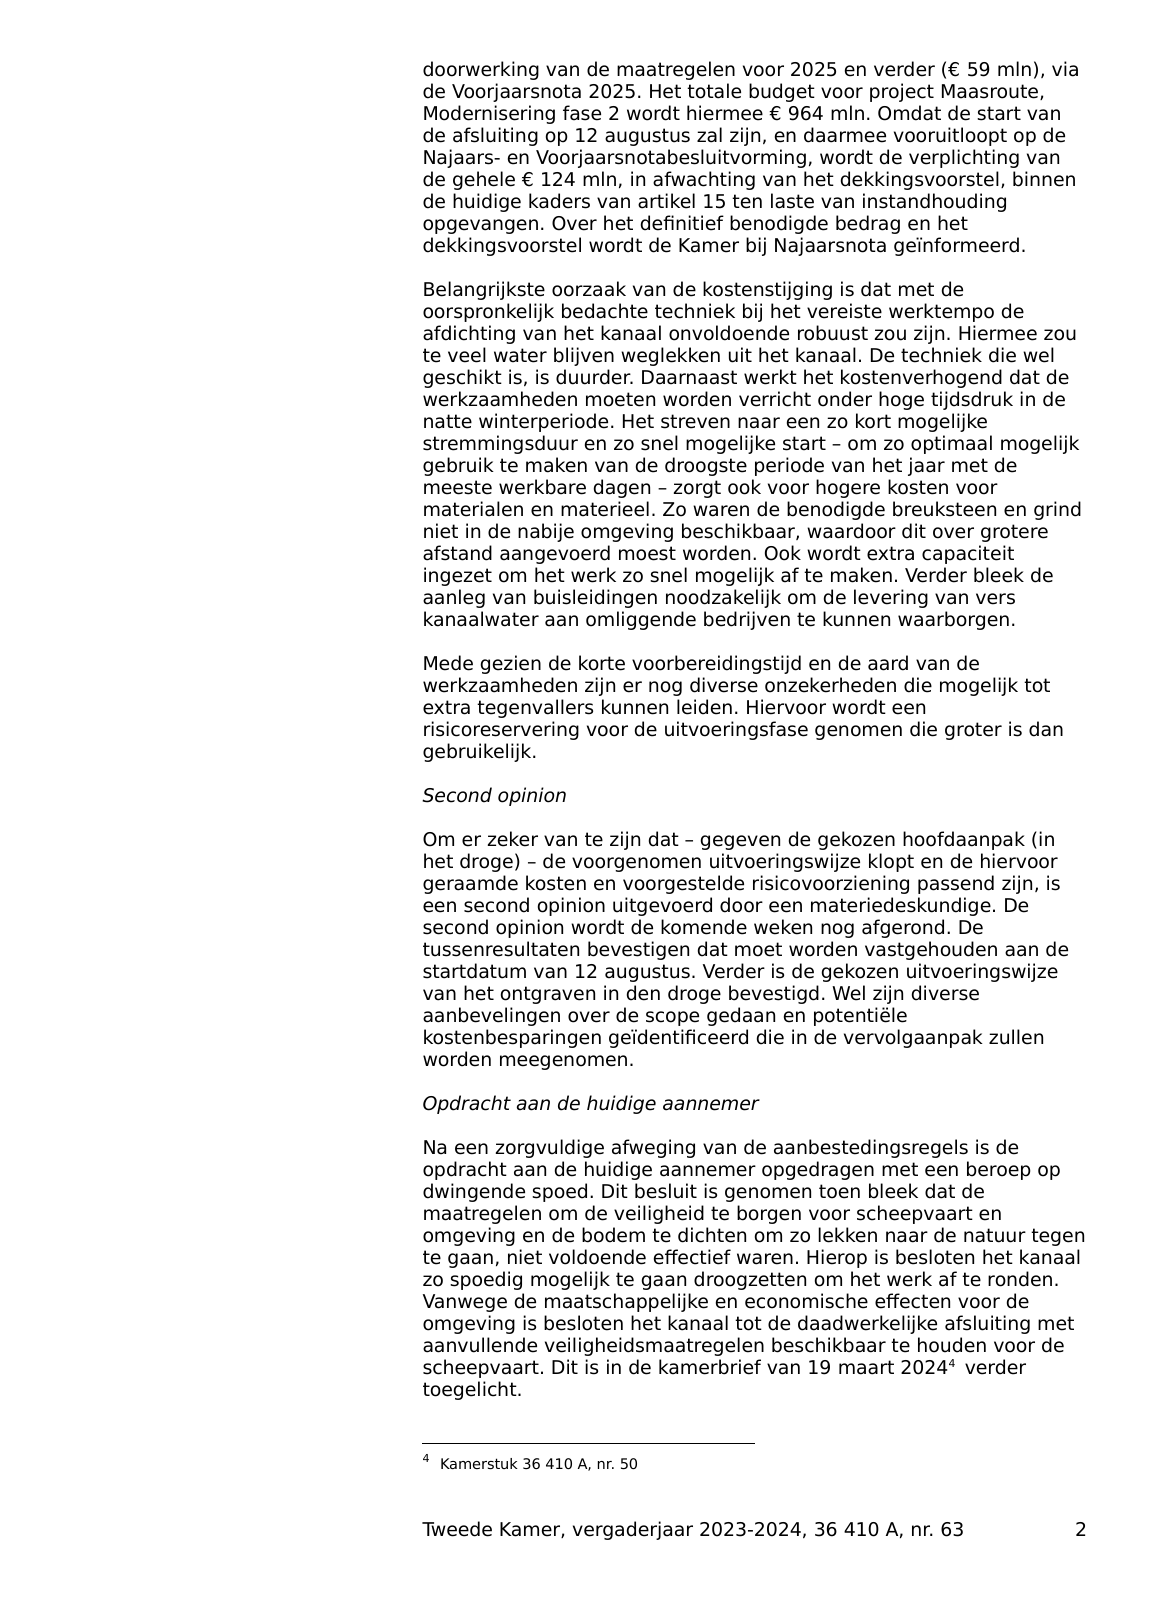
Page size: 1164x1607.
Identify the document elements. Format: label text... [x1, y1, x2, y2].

text Mede gezien de korte voorbereidingstijd en de aard van de werkzaamheden zijn er nog diverse onzekerheden die mogelijk tot extra tegenvallers kunnen leiden. Hiervoor wordt een risicoreservering voor de uitvoeringsfase genomen die groter is dan gebruikelijk. [422, 653, 1087, 763]
text Na een zorgvuldige afweging van de aanbestedingsregels is de opdracht aan de huidige aannemer opgedragen met een beroep op dwingende spoed. Dit besluit is genomen toen bleek dat de maatregelen om de veiligheid te borgen voor scheepvaart en omgeving en de bodem te dichten om zo lekken naar de natuur tegen te gaan, niet voldoende effectief waren. Hierop is besloten het kanaal zo spoedig mogelijk te gaan droogzetten om het werk af te ronden. Vanwege de maatschappelijke en economische effecten voor de omgeving is besloten het kanaal tot de daadwerkelijke afsluiting met aanvullende veiligheidsmaatregelen beschikbaar te houden voor de scheepvaart. Dit is in de kamerbrief van 19 maart 2024 verder toegelicht. [422, 1137, 1087, 1401]
text doorwerking van de maatregelen voor 2025 en verder (€ 59 mln), via de Voorjaarsnota 2025. Het totale budget voor project Maasroute, Modernisering fase 2 wordt hiermee € 964 mln. Omdat de start van de afsluiting op 12 augustus zal zijn, en daarmee vooruitloopt op de Najaars- en Voorjaarsnotabesluitvorming, wordt de verplichting van de gehele € 124 mln, in afwachting van het dekkingsvoorstel, binnen de huidige kaders van artikel 15 ten laste van instandhouding opgevangen. Over het definitief benodigde bedrag en het dekkingsvoorstel wordt de Kamer bij Najaarsnota geïnformeerd. [422, 59, 1087, 257]
subtitle Second opinion [422, 785, 1087, 807]
text Om er zeker van te zijn dat – gegeven de gekozen hoofdaanpak (in het droge) – de voorgenomen uitvoeringswijze klopt en de hiervoor geraamde kosten en voorgestelde risicovoorziening passend zijn, is een second opinion uitgevoerd door een materiedeskundige. De second opinion wordt de komende weken nog afgerond. De tussenresultaten bevestigen dat moet worden vastgehouden aan de startdatum van 12 augustus. Verder is de gekozen uitvoeringswijze van het ontgraven in den droge bevestigd. Wel zijn diverse aanbevelingen over de scope gedaan en potentiële kostenbesparingen geïdentificeerd die in de vervolgaanpak zullen worden meegenomen. [422, 829, 1087, 1071]
text Kamerstuk 36 410 A, nr. 50 [422, 1452, 1087, 1474]
text Belangrijkste oorzaak van de kostenstijging is dat met de oorspronkelijk bedachte techniek bij het vereiste werktempo de afdichting van het kanaal onvoldoende robuust zou zijn. Hiermee zou te veel water blijven weglekken uit het kanaal. De techniek die wel geschikt is, is duurder. Daarnaast werkt het kostenverhogend dat de werkzaamheden moeten worden verricht onder hoge tijdsdruk in de natte winterperiode. Het streven naar een zo kort mogelijke stremmingsduur en zo snel mogelijke start – om zo optimaal mogelijk gebruik te maken van de droogste periode van het jaar met de meeste werkbare dagen – zorgt ook voor hogere kosten voor materialen en materieel. Zo waren de benodigde breuksteen en grind niet in de nabije omgeving beschikbaar, waardoor dit over grotere afstand aangevoerd moest worden. Ook wordt extra capaciteit ingezet om het werk zo snel mogelijk af te maken. Verder bleek de aanleg van buisleidingen noodzakelijk om de levering van vers kanaalwater aan omliggende bedrijven te kunnen waarborgen. [422, 279, 1087, 631]
subtitle Opdracht aan de huidige aannemer [422, 1093, 1087, 1115]
